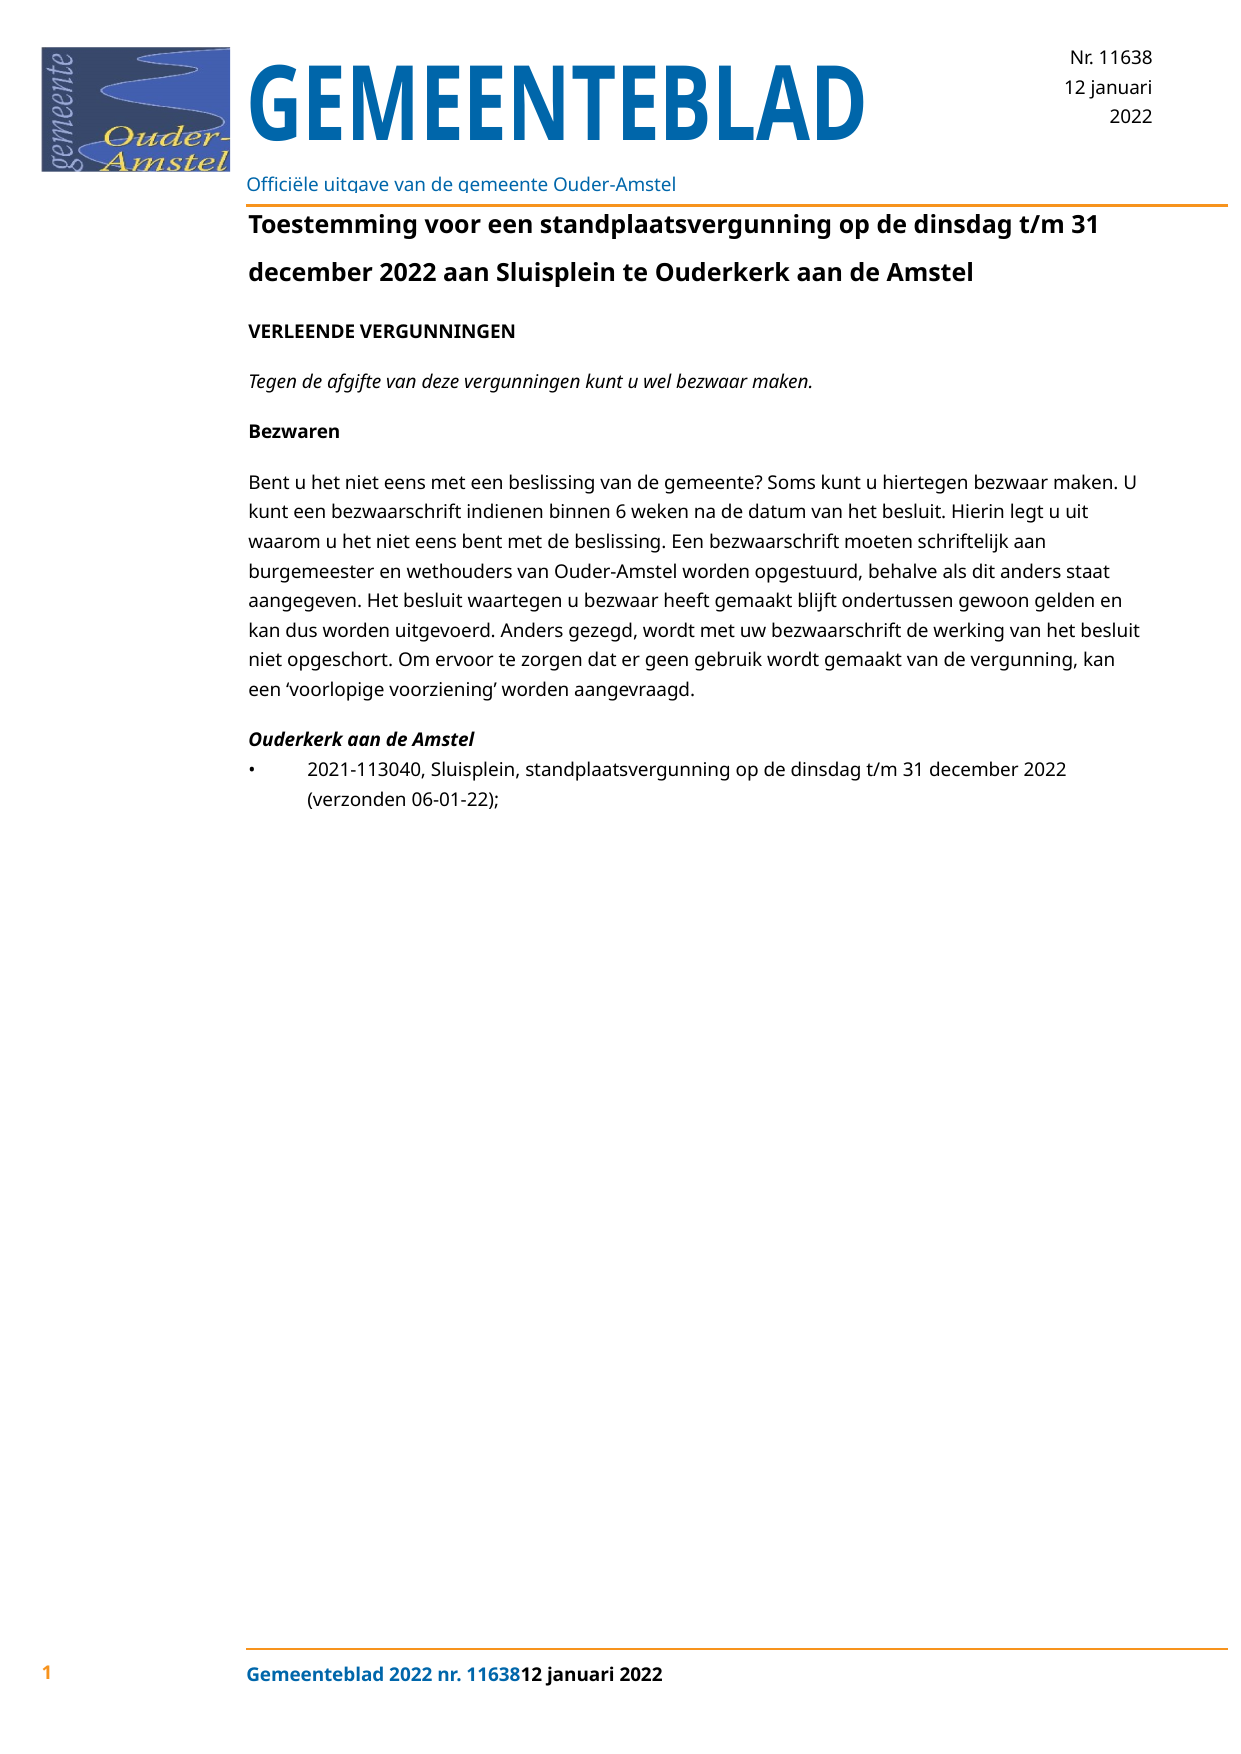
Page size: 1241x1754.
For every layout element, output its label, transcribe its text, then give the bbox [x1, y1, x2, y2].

text Toestemming voor een standplaatsvergunning op de dinsdag t/m 31 december 2022 aan Sluisplein te Ouderkerk aan de Amstel [248, 207, 1152, 288]
text Bezwaren [248, 419, 1152, 444]
text Tegen de afgifte van deze vergunningen kunt u wel bezwaar maken. [248, 368, 1152, 394]
list 2021-113040, Sluisplein, standplaatsvergunning op de dinsdag t/m 31 december 2022 (verzonden 06-01-22); [248, 756, 1152, 812]
picture [41, 47, 231, 172]
text Bent u het niet eens met een beslissing van de gemeente? Soms kunt u hiertegen bezwaar maken. U kunt een bezwaarschrift indienen binnen 6 weken na de datum van het besluit. Hierin legt u uit waarom u het niet eens bent met de beslissing. Een bezwaarschrift moeten schriftelijk aan burgemeester en wethouders van Ouder-Amstel worden opgestuurd, behalve als dit anders staat aangegeven. Het besluit waartegen u bezwaar heeft gemaakt blijft ondertussen gewoon gelden en kan dus worden uitgevoerd. Anders gezegd, wordt met uw bezwaarschrift de werking van het besluit niet opgeschort. Om ervoor te zorgen dat er geen gebruik wordt gemaakt van de vergunning, kan een ‘voorlopige voorziening’ worden aangevraagd. [248, 469, 1152, 702]
text VERLEENDE VERGUNNINGEN [248, 318, 1152, 344]
text Ouderkerk aan de Amstel [248, 727, 1152, 752]
